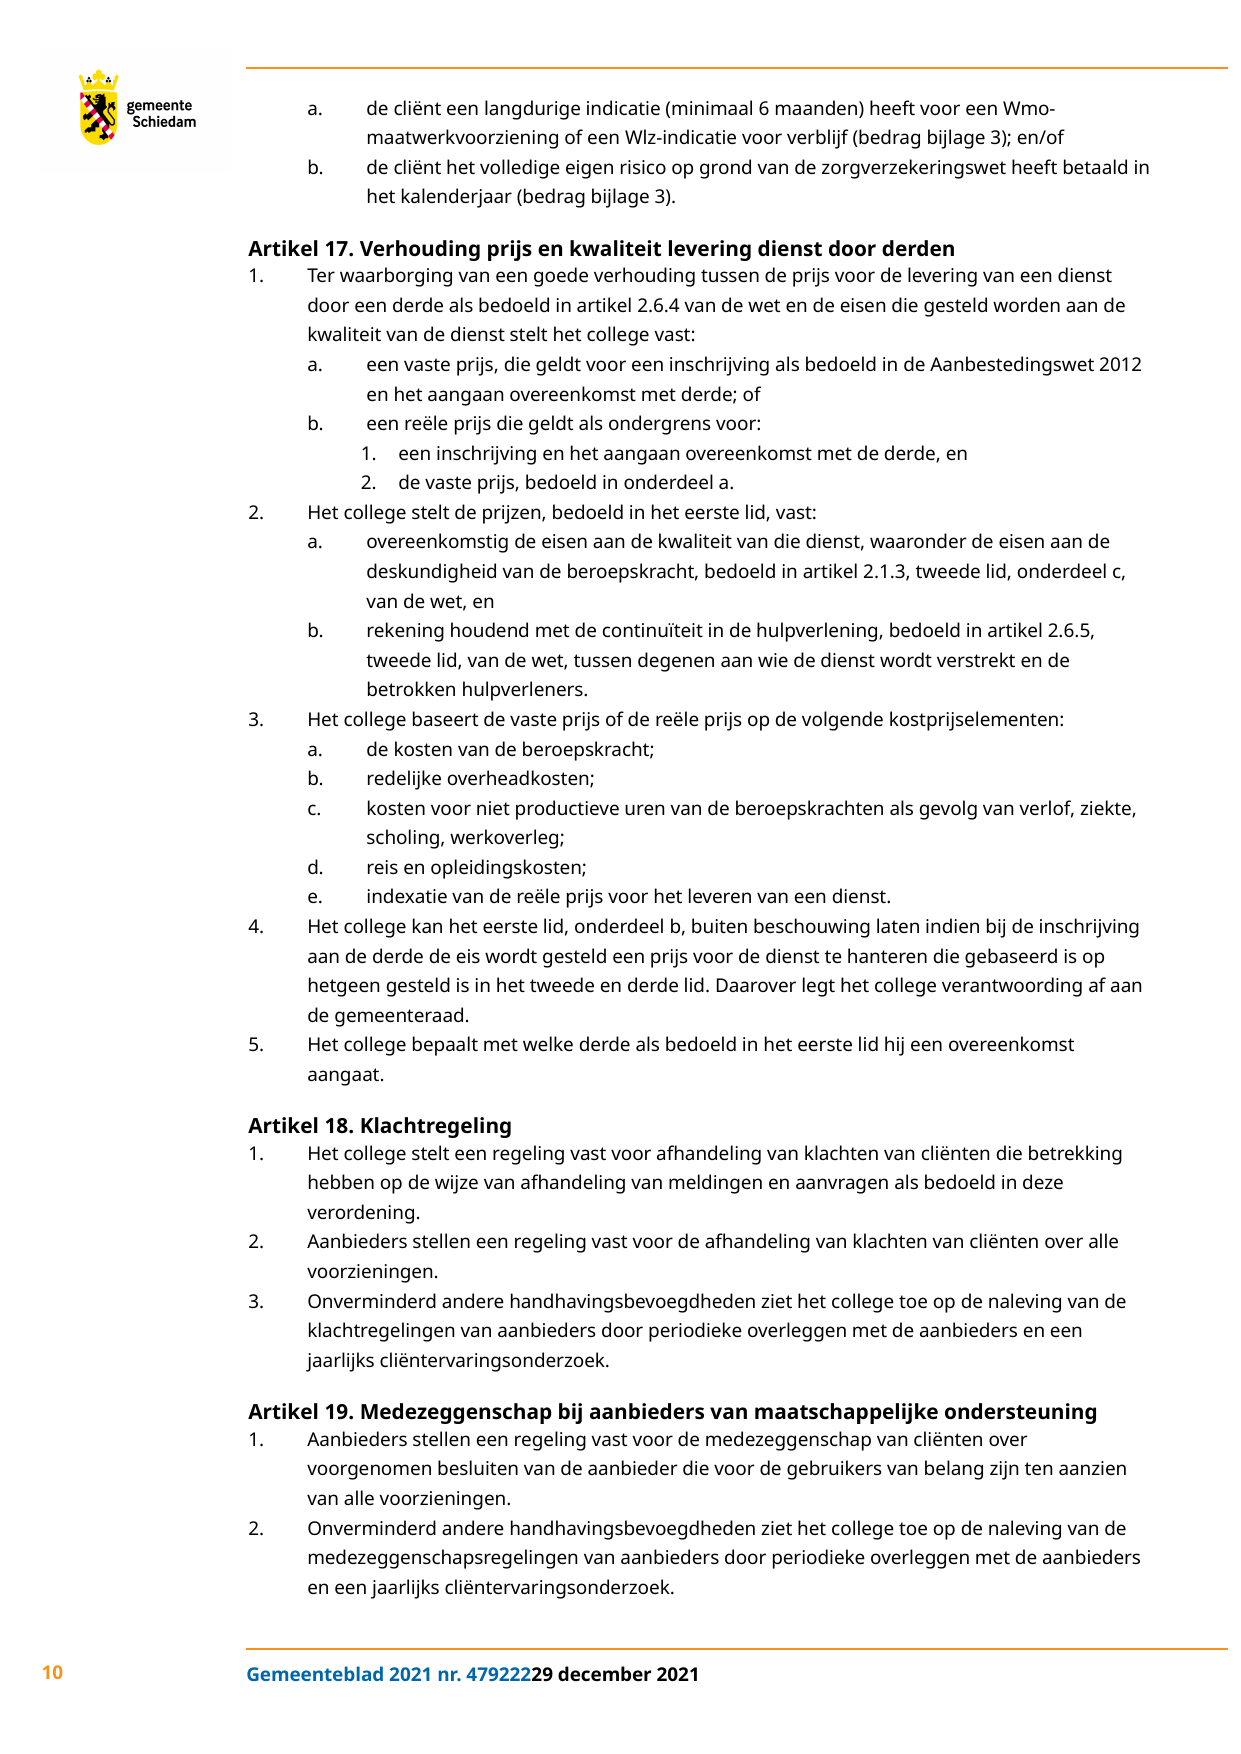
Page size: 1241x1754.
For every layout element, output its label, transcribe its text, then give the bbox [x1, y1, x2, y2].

list Aanbieders stellen een regeling vast voor de afhandeling van klachten van cliënten over alle voorzieningen. [248, 1229, 1152, 1284]
list Aanbieders stellen een regeling vast voor de medezeggenschap van cliënten over voorgenomen besluiten van de aanbieder die voor de gebruikers van belang zijn ten aanzien van alle voorzieningen. [248, 1426, 1152, 1511]
list indexatie van de reële prijs voor het leveren van een dienst. [307, 884, 1152, 909]
list Het college bepaalt met welke derde als bedoeld in het eerste lid hij een overeenkomst aangaat. [248, 1032, 1152, 1087]
list overeenkomstig de eisen aan de kwaliteit van die dienst, waaronder de eisen aan de deskundigheid van de beroepskracht, bedoeld in artikel 2.1.3, tweede lid, onderdeel c, van de wet, en [307, 529, 1152, 613]
list kosten voor niet productieve uren van de beroepskrachten als gevolg van verlof, ziekte, scholing, werkoverleg; [307, 795, 1152, 850]
list Onverminderd andere handhavingsbevoegdheden ziet het college toe op de naleving van de medezeggenschapsregelingen van aanbieders door periodieke overleggen met de aanbieders en een jaarlijks cliëntervaringsonderzoek. [248, 1515, 1152, 1599]
list Het college baseert de vaste prijs of de reële prijs op de volgende kostprijselementen: [248, 706, 1152, 732]
list de vaste prijs, bedoeld in onderdeel a. [361, 469, 1152, 495]
list Het college stelt een regeling vast voor afhandeling van klachten van cliënten die betrekking hebben op de wijze van afhandeling van meldingen en aanvragen als bedoeld in deze verordening. [248, 1140, 1152, 1225]
text Artikel 19. Medezeggenschap bij aanbieders van maatschappelijke ondersteuning [248, 1397, 1152, 1426]
text Artikel 17. Verhouding prijs en kwaliteit levering dienst door derden [248, 234, 1152, 262]
list reis en opleidingskosten; [307, 854, 1152, 880]
list Ter waarborging van een goede verhouding tussen de prijs voor de levering van een dienst door een derde als bedoeld in artikel 2.6.4 van de wet en de eisen die gesteld worden aan de kwaliteit van de dienst stelt het college vast: [248, 262, 1152, 347]
text Artikel 18. Klachtregeling [248, 1112, 1152, 1140]
list een inschrijving en het aangaan overeenkomst met de derde, en [361, 440, 1152, 466]
list de cliënt het volledige eigen risico op grond van de zorgverzekeringswet heeft betaald in het kalenderjaar (bedrag bijlage 3). [307, 154, 1152, 209]
list de kosten van de beroepskracht; [307, 736, 1152, 761]
list redelijke overheadkosten; [307, 765, 1152, 791]
list Het college stelt de prijzen, bedoeld in het eerste lid, vast: [248, 499, 1152, 525]
list Het college kan het eerste lid, onderdeel b, buiten beschouwing laten indien bij de inschrijving aan de derde de eis wordt gesteld een prijs voor de dienst te hanteren die gebaseerd is op hetgeen gesteld is in het tweede en derde lid. Daarover legt het college verantwoording af aan de gemeenteraad. [248, 913, 1152, 1028]
list rekening houdend met de continuïteit in de hulpverlening, bedoeld in artikel 2.6.5, tweede lid, van de wet, tussen degenen aan wie de dienst wordt verstrekt en de betrokken hulpverleners. [307, 617, 1152, 702]
list een vaste prijs, die geldt voor een inschrijving als bedoeld in de Aanbestedingswet 2012 en het aangaan overeenkomst met derde; of [307, 351, 1152, 406]
picture [41, 47, 231, 172]
list een reële prijs die geldt als ondergrens voor: [307, 410, 1152, 436]
list Onverminderd andere handhavingsbevoegdheden ziet het college toe op de naleving van de klachtregelingen van aanbieders door periodieke overleggen met de aanbieders en een jaarlijks cliëntervaringsonderzoek. [248, 1288, 1152, 1373]
list de cliënt een langdurige indicatie (minimaal 6 maanden) heeft voor een Wmo-maatwerkvoorziening of een Wlz-indicatie voor verblijf (bedrag bijlage 3); en/of [307, 95, 1152, 150]
